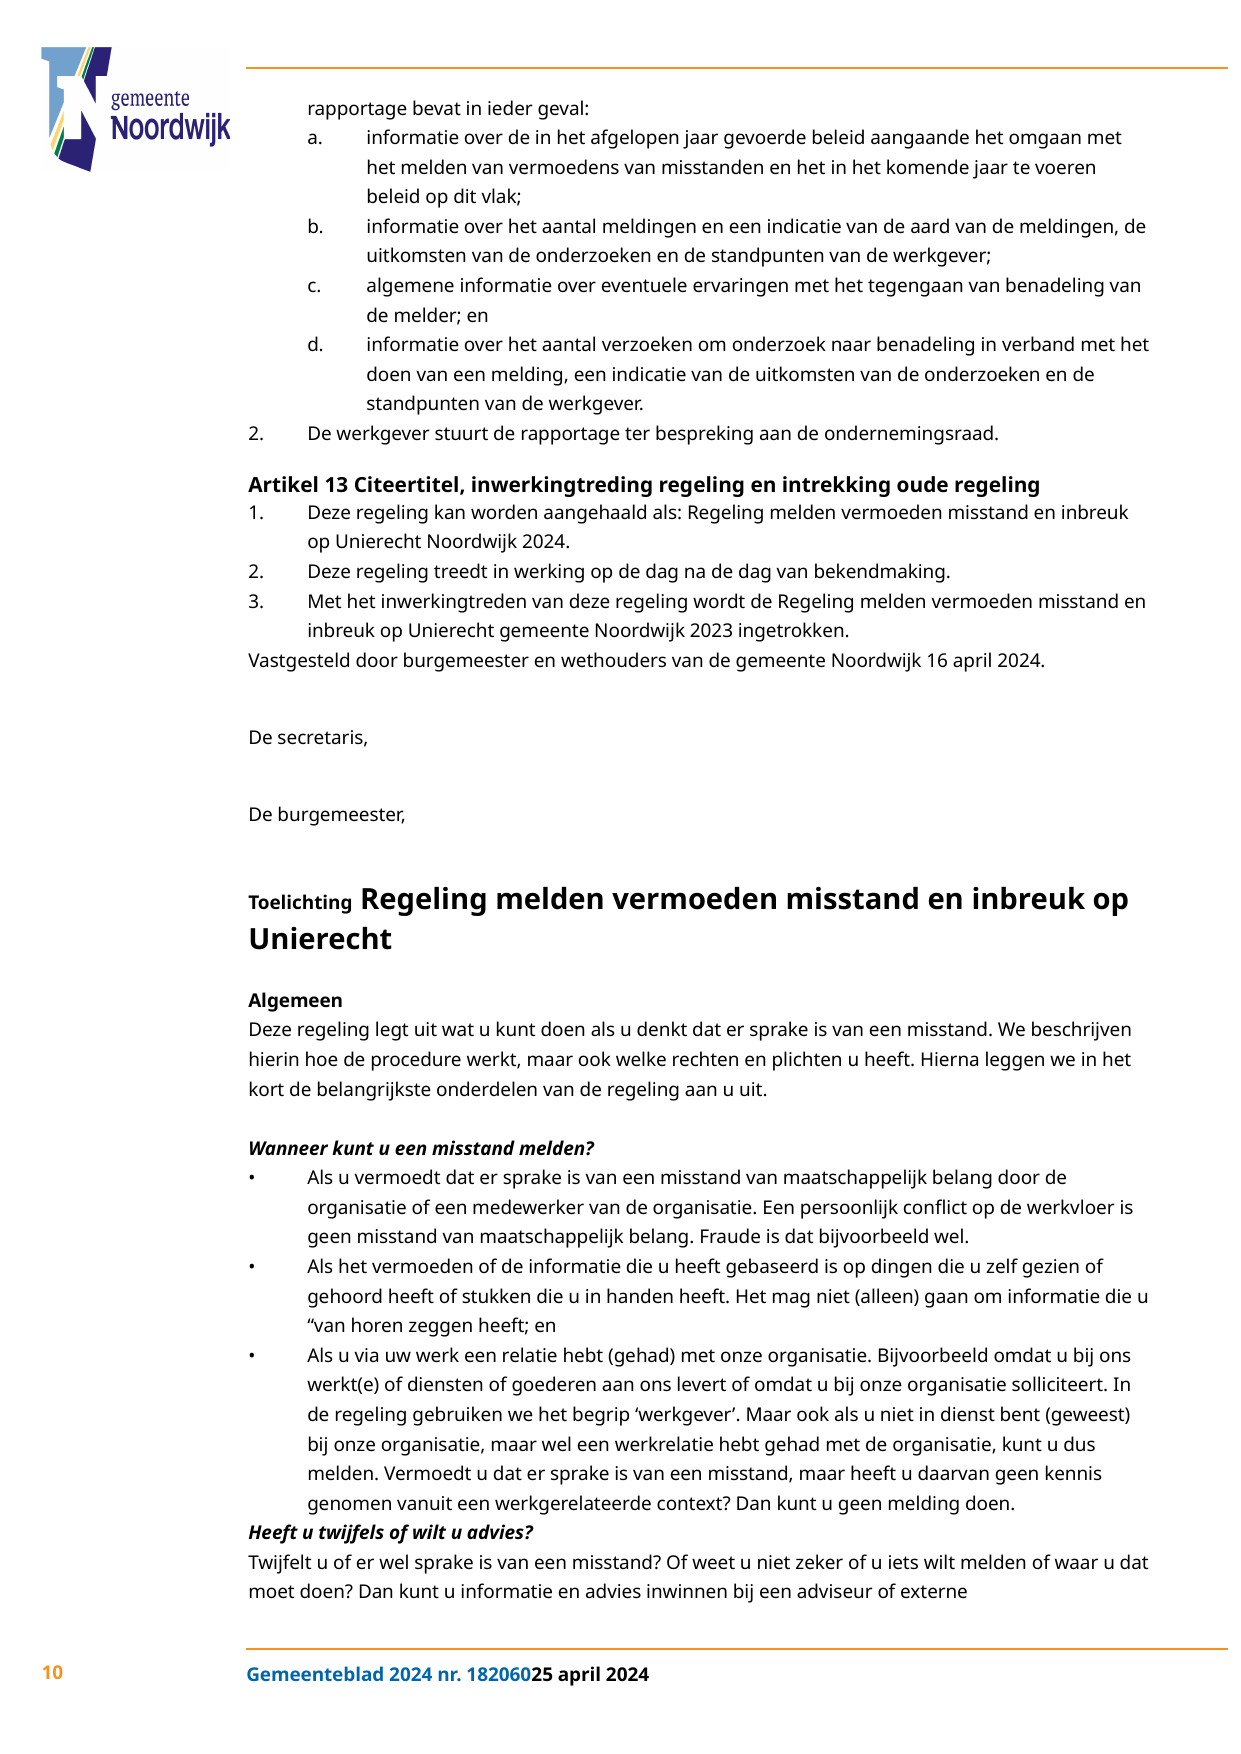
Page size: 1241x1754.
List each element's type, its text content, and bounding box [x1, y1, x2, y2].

text Toelichting Regeling melden vermoeden misstand en inbreuk op Unierecht [248, 878, 1152, 958]
text Twijfelt u of er wel sprake is van een misstand? Of weet u niet zeker of u iets wilt melden of waar u dat moet doen? Dan kunt u informatie en advies inwinnen bij een adviseur of externe [248, 1549, 1152, 1604]
text Heeft u twijfels of wilt u advies? [248, 1519, 1152, 1545]
list Deze regeling treedt in werking op de dag na de dag van bekendmaking. [248, 558, 1152, 584]
list Als u via uw werk een relatie hebt (gehad) met onze organisatie. Bijvoorbeeld omdat u bij ons werkt(e) of diensten of goederen aan ons levert of omdat u bij onze organisatie solliciteert. In de regeling gebruiken we het begrip ‘werkgever’. Maar ook als u niet in dienst bent (geweest) bij onze organisatie, maar wel een werkrelatie hebt gehad met de organisatie, kunt u dus melden. Vermoedt u dat er sprake is van een misstand, maar heeft u daarvan geen kennis genomen vanuit een werkgerelateerde context? Dan kunt u geen melding doen. [248, 1342, 1152, 1516]
list Als u vermoedt dat er sprake is van een misstand van maatschappelijk belang door de organisatie of een medewerker van de organisatie. Een persoonlijk conflict op de werkvloer is geen misstand van maatschappelijk belang. Fraude is dat bijvoorbeeld wel. [248, 1164, 1152, 1249]
list Deze regeling kan worden aangehaald als: Regeling melden vermoeden misstand en inbreuk op Unierecht Noordwijk 2024. [248, 499, 1152, 554]
text Algemeen [248, 987, 1152, 1013]
text Wanneer kunt u een misstand melden? [248, 1135, 1152, 1161]
list Als het vermoeden of de informatie die u heeft gebaseerd is op dingen die u zelf gezien of gehoord heeft of stukken die u in handen heeft. Het mag niet (alleen) gaan om informatie die u “van horen zeggen heeft; en [248, 1253, 1152, 1338]
text Vastgesteld door burgemeester en wethouders van de gemeente Noordwijk 16 april 2024. [248, 647, 1152, 673]
list rapportage bevat in ieder geval: [248, 95, 1152, 121]
list algemene informatie over eventuele ervaringen met het tegengaan van benadeling van de melder; en [307, 272, 1152, 328]
text De burgemeester, [248, 801, 1152, 827]
text De secretaris, [248, 724, 1152, 750]
list informatie over de in het afgelopen jaar gevoerde beleid aangaande het omgaan met het melden van vermoedens van misstanden en het in het komende jaar te voeren beleid op dit vlak; [307, 124, 1152, 209]
text Artikel 13 Citeertitel, inwerkingtreding regeling en intrekking oude regeling [248, 471, 1152, 499]
text Deze regeling legt uit wat u kunt doen als u denkt dat er sprake is van een misstand. We beschrijven hierin hoe de procedure werkt, maar ook welke rechten en plichten u heeft. Hierna leggen we in het kort de belangrijkste onderdelen van de regeling aan u uit. [248, 1017, 1152, 1102]
list Met het inwerkingtreden van deze regeling wordt de Regeling melden vermoeden misstand en inbreuk op Unierecht gemeente Noordwijk 2023 ingetrokken. [248, 588, 1152, 643]
picture [41, 47, 231, 172]
list informatie over het aantal verzoeken om onderzoek naar benadeling in verband met het doen van een melding, een indicatie van de uitkomsten van de onderzoeken en de standpunten van de werkgever. [307, 331, 1152, 416]
list informatie over het aantal meldingen en een indicatie van de aard van de meldingen, de uitkomsten van de onderzoeken en de standpunten van de werkgever; [307, 213, 1152, 268]
list De werkgever stuurt de rapportage ter bespreking aan de ondernemingsraad. [248, 420, 1152, 446]
